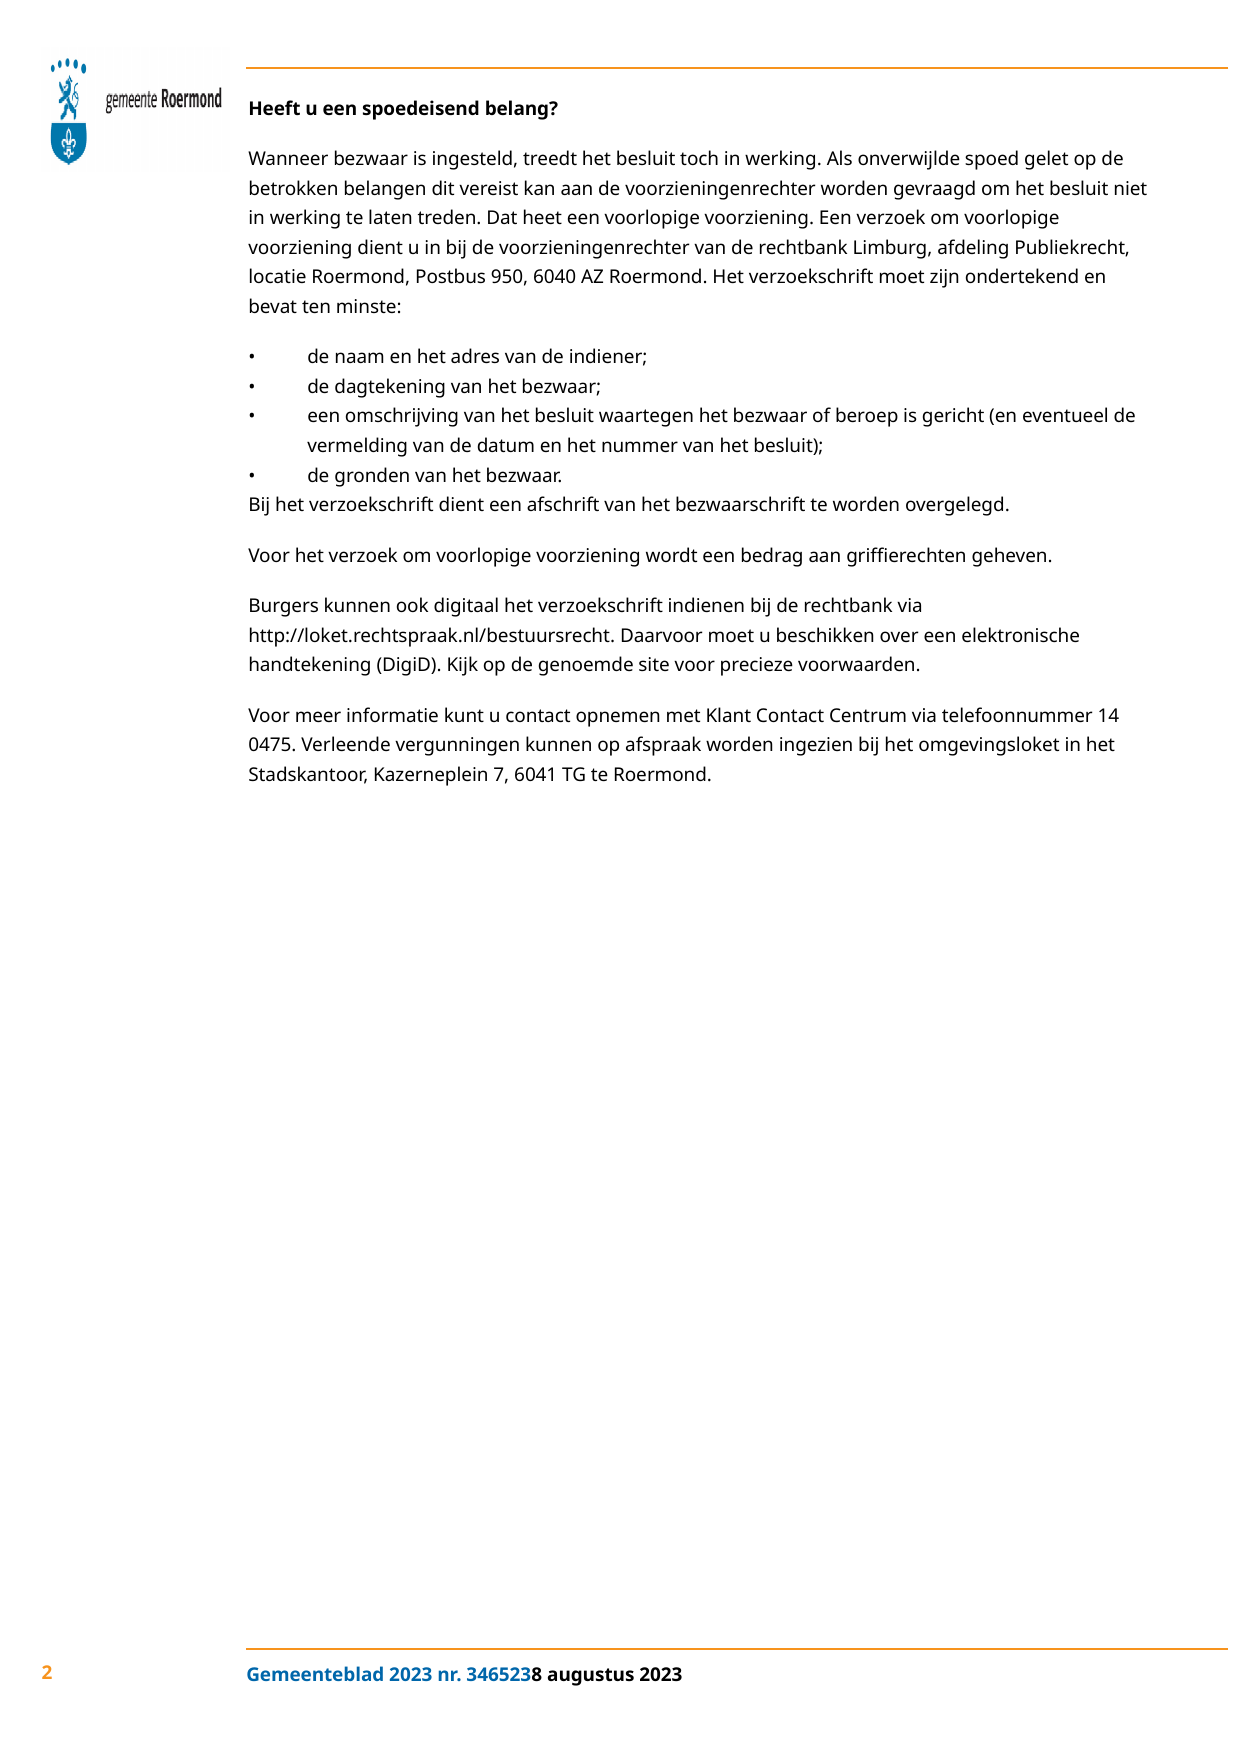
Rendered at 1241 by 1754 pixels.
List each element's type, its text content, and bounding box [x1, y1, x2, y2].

list de dagtekening van het bezwaar; [248, 373, 1152, 399]
text Burgers kunnen ook digitaal het verzoekschrift indienen bij de rechtbank via http://loket.rechtspraak.nl/bestuursrecht. Daarvoor moet u beschikken over een elektronische handtekening (DigiD). Kijk op de genoemde site voor precieze voorwaarden. [248, 592, 1152, 677]
text Heeft u een spoedeisend belang? [248, 95, 1152, 121]
picture [41, 47, 231, 172]
text Bij het verzoekschrift dient een afschrift van het bezwaarschrift te worden overgelegd. [248, 491, 1152, 517]
list de naam en het adres van de indiener; [248, 343, 1152, 369]
text Voor meer informatie kunt u contact opnemen met Klant Contact Centrum via telefoonnummer 14 0475. Verleende vergunningen kunnen op afspraak worden ingezien bij het omgevingsloket in het Stadskantoor, Kazerneplein 7, 6041 TG te Roermond. [248, 702, 1152, 787]
list de gronden van het bezwaar. [248, 462, 1152, 488]
list een omschrijving van het besluit waartegen het bezwaar of beroep is gericht (en eventueel de vermelding van de datum en het nummer van het besluit); [248, 403, 1152, 458]
text Wanneer bezwaar is ingesteld, treedt het besluit toch in werking. Als onverwijlde spoed gelet op de betrokken belangen dit vereist kan aan de voorzieningenrechter worden gevraagd om het besluit niet in werking te laten treden. Dat heet een voorlopige voorziening. Een verzoek om voorlopige voorziening dient u in bij de voorzieningenrechter van de rechtbank Limburg, afdeling Publiekrecht, locatie Roermond, Postbus 950, 6040 AZ Roermond. Het verzoekschrift moet zijn ondertekend en bevat ten minste: [248, 145, 1152, 319]
text Voor het verzoek om voorlopige voorziening wordt een bedrag aan griffierechten geheven. [248, 542, 1152, 568]
